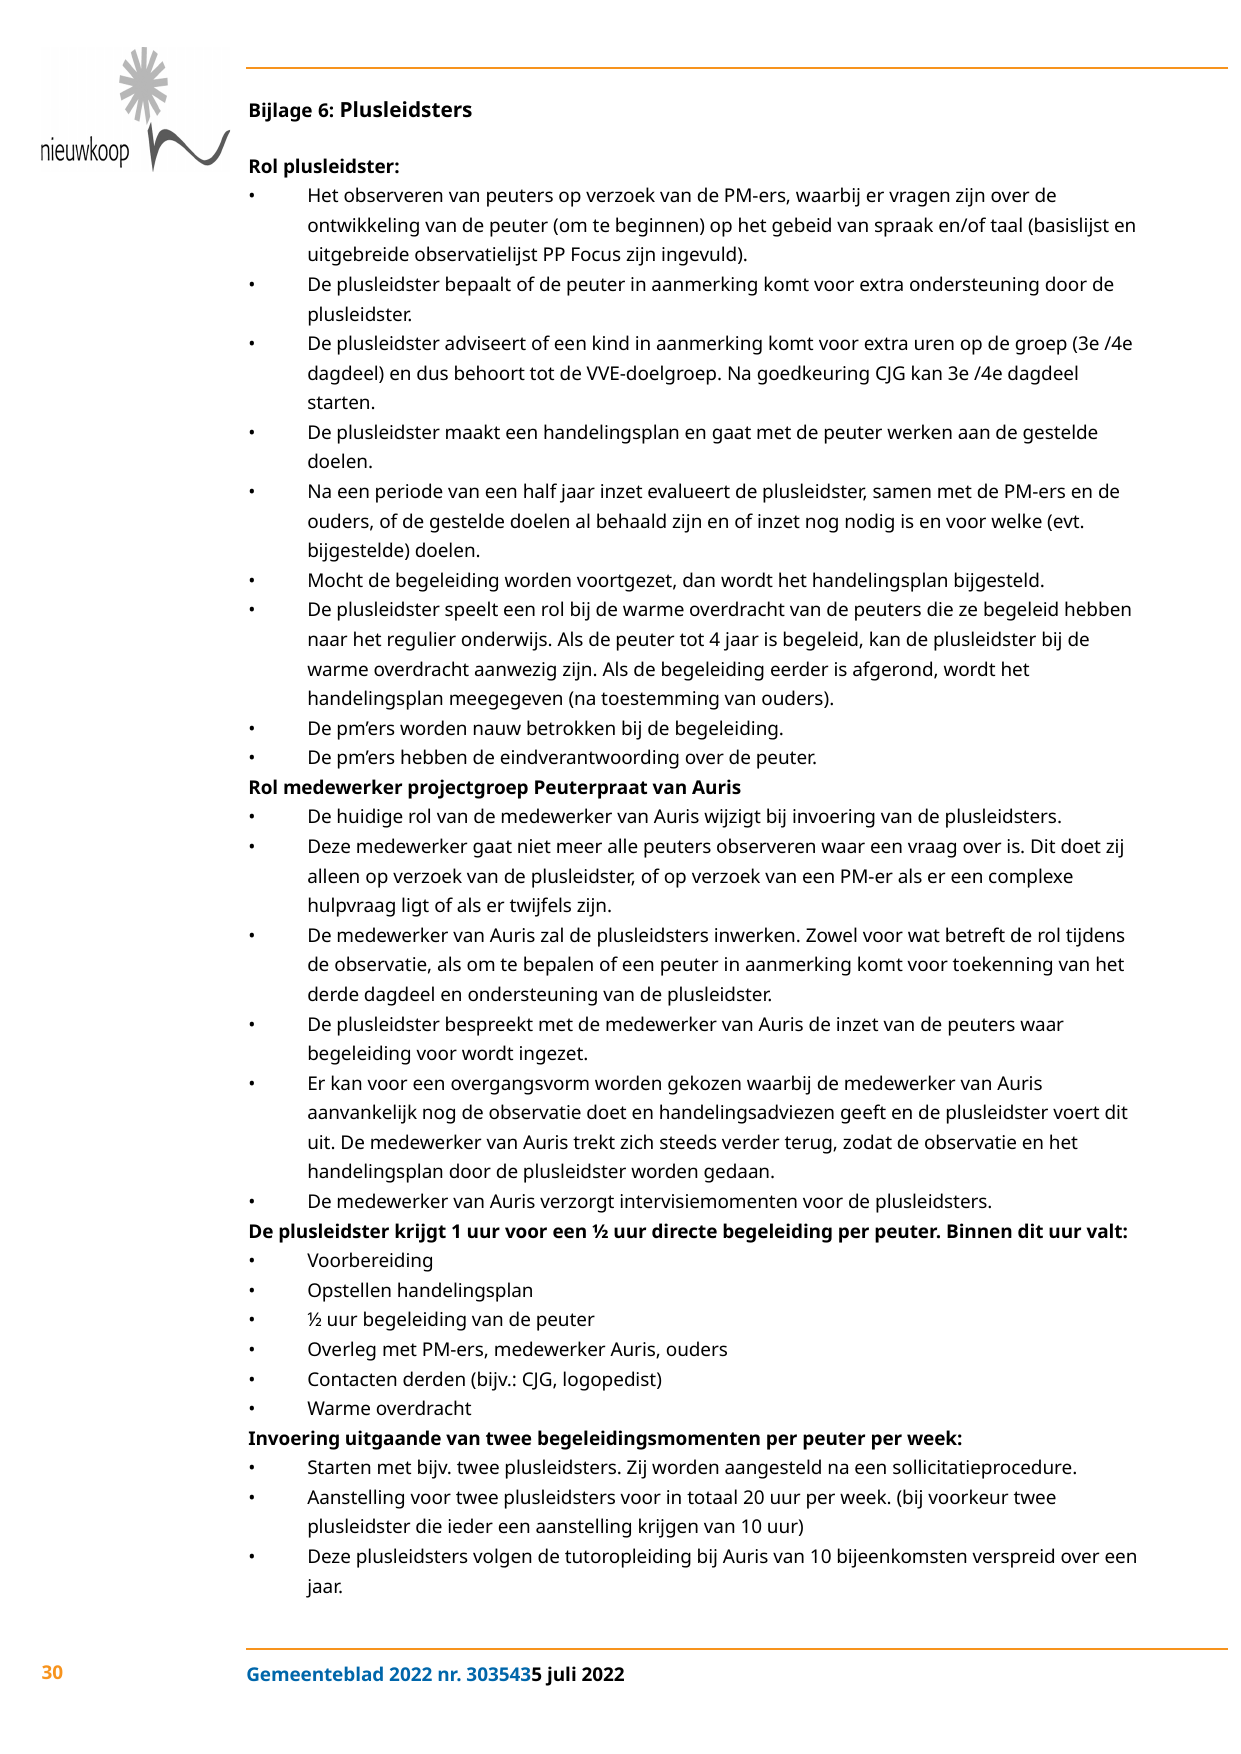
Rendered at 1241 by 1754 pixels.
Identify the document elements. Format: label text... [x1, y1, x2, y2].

list De huidige rol van de medewerker van Auris wijzigt bij invoering van de plusleidsters. [248, 804, 1152, 829]
list Het observeren van peuters op verzoek van de PM-ers, waarbij er vragen zijn over de ontwikkeling van de peuter (om te beginnen) op het gebeid van spraak en/of taal (basislijst en uitgebreide observatielijst PP Focus zijn ingevuld). [248, 182, 1152, 267]
list ½ uur begeleiding van de peuter [248, 1307, 1152, 1332]
list Na een periode van een half jaar inzet evalueert de plusleidster, samen met de PM-ers en de ouders, of de gestelde doelen al behaald zijn en of inzet nog nodig is en voor welke (evt. bijgestelde) doelen. [248, 478, 1152, 563]
text Invoering uitgaande van twee begeleidingsmomenten per peuter per week: [248, 1425, 1152, 1451]
list De pm’ers worden nauw betrokken bij de begeleiding. [248, 715, 1152, 741]
text De plusleidster krijgt 1 uur voor een ½ uur directe begeleiding per peuter. Binnen dit uur valt: [248, 1218, 1152, 1244]
text Rol plusleidster: [248, 153, 1152, 179]
list De medewerker van Auris zal de plusleidsters inwerken. Zowel voor wat betreft de rol tijdens de observatie, als om te bepalen of een peuter in aanmerking komt voor toekenning van het derde dagdeel en ondersteuning van de plusleidster. [248, 922, 1152, 1007]
list Deze plusleidsters volgen de tutoropleiding bij Auris van 10 bijeenkomsten verspreid over een jaar. [248, 1543, 1152, 1599]
list De plusleidster speelt een rol bij de warme overdracht van de peuters die ze begeleid hebben naar het regulier onderwijs. Als de peuter tot 4 jaar is begeleid, kan de plusleidster bij de warme overdracht aanwezig zijn. Als de begeleiding eerder is afgerond, wordt het handelingsplan meegegeven (na toestemming van ouders). [248, 597, 1152, 711]
list Mocht de begeleiding worden voortgezet, dan wordt het handelingsplan bijgesteld. [248, 567, 1152, 593]
text Bijlage 6: Plusleidsters [248, 95, 1152, 123]
list Opstellen handelingsplan [248, 1277, 1152, 1303]
list De plusleidster bepaalt of de peuter in aanmerking komt voor extra ondersteuning door de plusleidster. [248, 271, 1152, 327]
list Aanstelling voor twee plusleidsters voor in totaal 20 uur per week. (bij voorkeur twee plusleidster die ieder een aanstelling krijgen van 10 uur) [248, 1484, 1152, 1539]
list De medewerker van Auris verzorgt intervisiemomenten voor de plusleidsters. [248, 1188, 1152, 1214]
picture [41, 47, 231, 172]
list De plusleidster adviseert of een kind in aanmerking komt voor extra uren op de groep (3e /4e dagdeel) en dus behoort tot de VVE-doelgroep. Na goedkeuring CJG kan 3e /4e dagdeel starten. [248, 330, 1152, 415]
list Er kan voor een overgangsvorm worden gekozen waarbij de medewerker van Auris aanvankelijk nog de observatie doet en handelingsadviezen geeft en de plusleidster voert dit uit. De medewerker van Auris trekt zich steeds verder terug, zodat de observatie en het handelingsplan door de plusleidster worden gedaan. [248, 1070, 1152, 1184]
list Warme overdracht [248, 1395, 1152, 1421]
list Voorbereiding [248, 1247, 1152, 1273]
list Deze medewerker gaat niet meer alle peuters observeren waar een vraag over is. Dit doet zij alleen op verzoek van de plusleidster, of op verzoek van een PM-er als er een complexe hulpvraag ligt of als er twijfels zijn. [248, 833, 1152, 918]
list De pm’ers hebben de eindverantwoording over de peuter. [248, 744, 1152, 770]
list Starten met bijv. twee plusleidsters. Zij worden aangesteld na een sollicitatieprocedure. [248, 1454, 1152, 1480]
list Contacten derden (bijv.: CJG, logopedist) [248, 1366, 1152, 1392]
list De plusleidster maakt een handelingsplan en gaat met de peuter werken aan de gestelde doelen. [248, 419, 1152, 474]
list De plusleidster bespreekt met de medewerker van Auris de inzet van de peuters waar begeleiding voor wordt ingezet. [248, 1011, 1152, 1066]
text Rol medewerker projectgroep Peuterpraat van Auris [248, 774, 1152, 800]
list Overleg met PM-ers, medewerker Auris, ouders [248, 1336, 1152, 1362]
